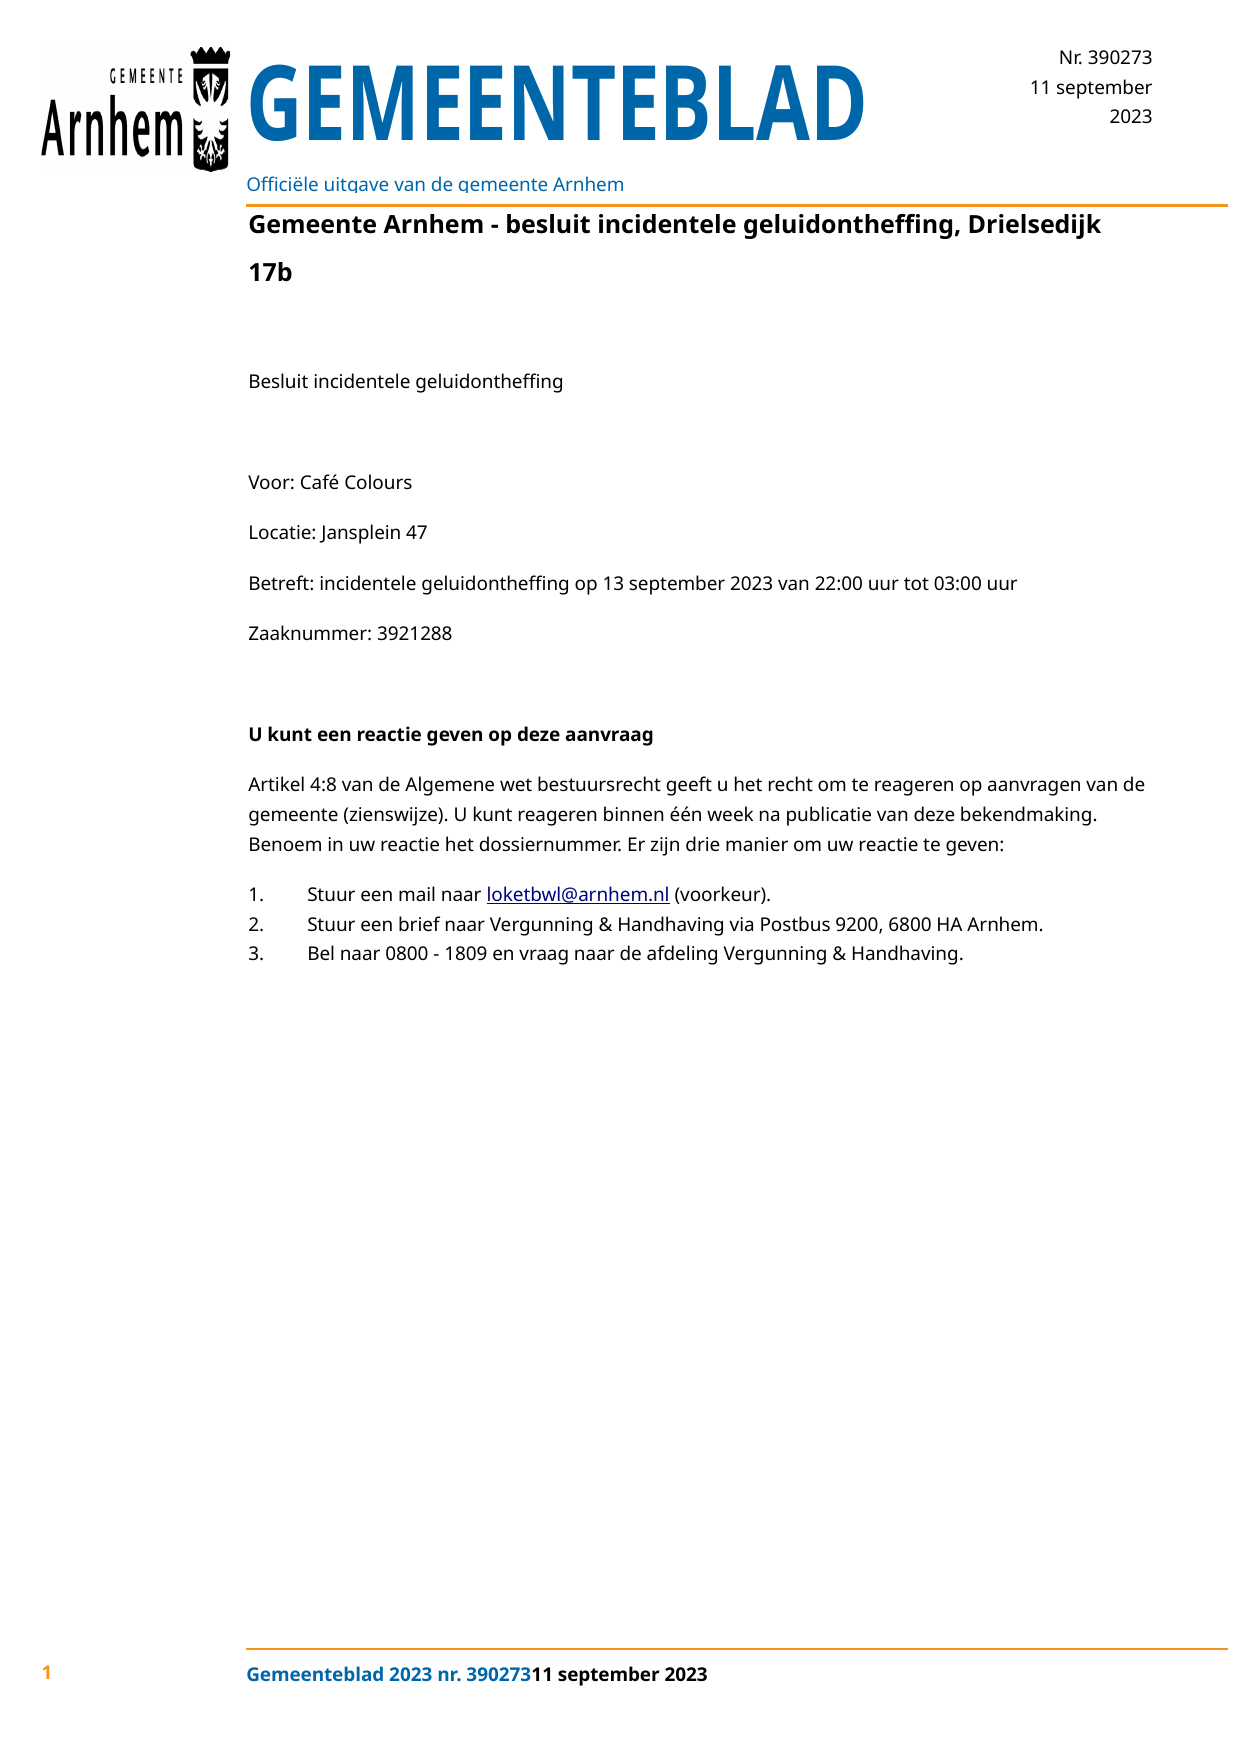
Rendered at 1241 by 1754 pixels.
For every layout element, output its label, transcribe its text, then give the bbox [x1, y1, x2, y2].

list Stuur een brief naar Vergunning & Handhaving via Postbus 9200, 6800 HA Arnhem. [248, 911, 1152, 937]
text Artikel 4:8 van de Algemene wet bestuursrecht geeft u het recht om te reageren op aanvragen van de gemeente (zienswijze). U kunt reageren binnen één week na publicatie van deze bekendmaking. Benoem in uw reactie het dossiernummer. Er zijn drie manier om uw reactie te geven: [248, 772, 1152, 857]
list Stuur een mail naar loketbwl@arnhem.nl (voorkeur). [248, 881, 1152, 907]
text Zaaknummer: 3921288 [248, 620, 1152, 646]
text Betreft: incidentele geluidontheffing op 13 september 2023 van 22:00 uur tot 03:00 uur [248, 570, 1152, 596]
text Gemeente Arnhem - besluit incidentele geluidontheffing, Drielsedijk 17b [248, 207, 1152, 288]
list Bel naar 0800 - 1809 en vraag naar de afdeling Vergunning & Handhaving. [248, 940, 1152, 966]
text Voor: Café Colours [248, 469, 1152, 495]
text U kunt een reactie geven op deze aanvraag [248, 721, 1152, 747]
picture [41, 47, 231, 172]
text Besluit incidentele geluidontheffing [248, 368, 1152, 394]
text Locatie: Jansplein 47 [248, 519, 1152, 545]
